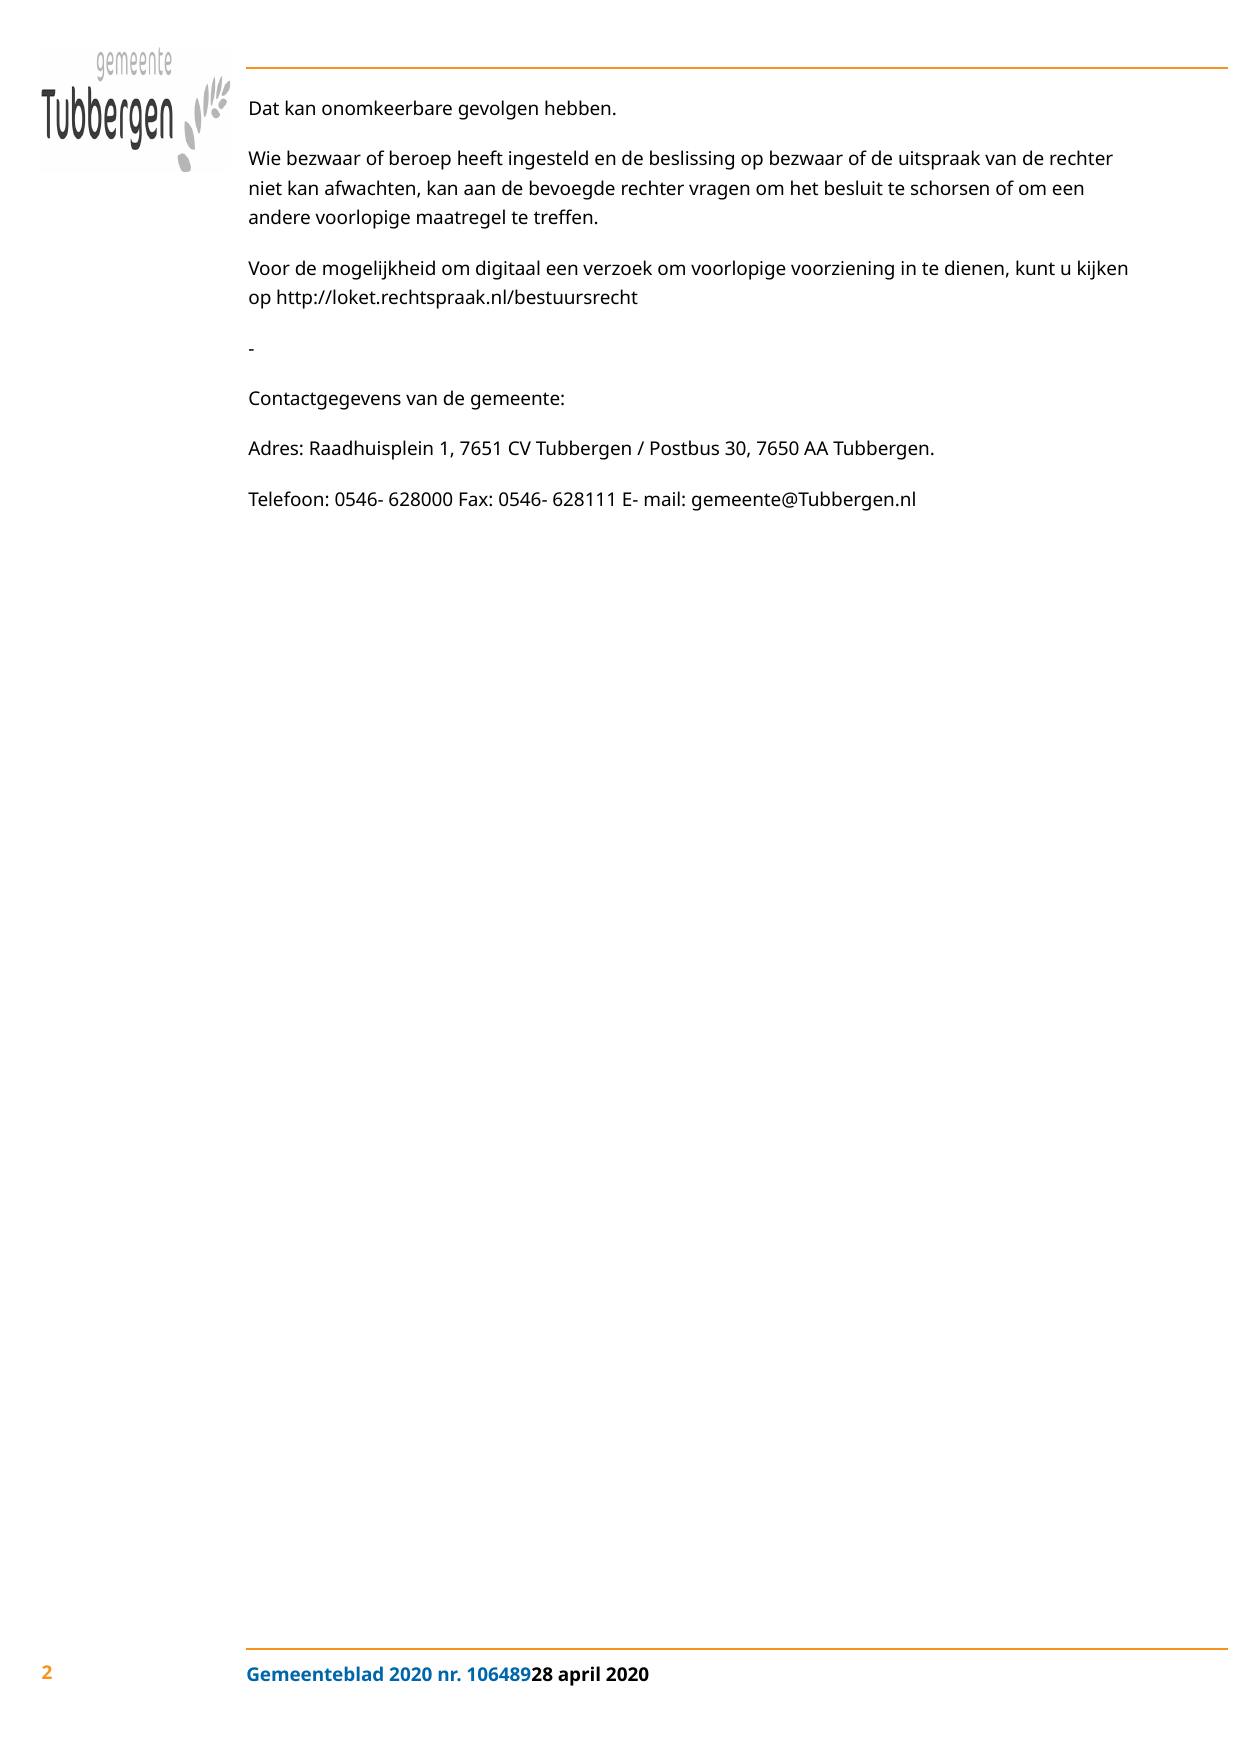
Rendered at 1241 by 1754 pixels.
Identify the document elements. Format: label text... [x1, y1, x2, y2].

text Voor de mogelijkheid om digitaal een verzoek om voorlopige voorziening in te dienen, kunt u kijken op http://loket.rechtspraak.nl/bestuursrecht [248, 255, 1152, 310]
text Wie bezwaar of beroep heeft ingesteld en de beslissing op bezwaar of de uitspraak van de rechter niet kan afwachten, kan aan de bevoegde rechter vragen om het besluit te schorsen of om een andere voorlopige maatregel te treffen. [248, 145, 1152, 230]
text Contactgegevens van de gemeente: [248, 385, 1152, 411]
text Dat kan onomkeerbare gevolgen hebben. [248, 95, 1152, 121]
picture [41, 47, 231, 172]
text Telefoon: 0546- 628000 Fax: 0546- 628111 E- mail: gemeente@Tubbergen.nl [248, 486, 1152, 512]
text - [248, 335, 1152, 361]
text Adres: Raadhuisplein 1, 7651 CV Tubbergen / Postbus 30, 7650 AA Tubbergen. [248, 436, 1152, 461]
